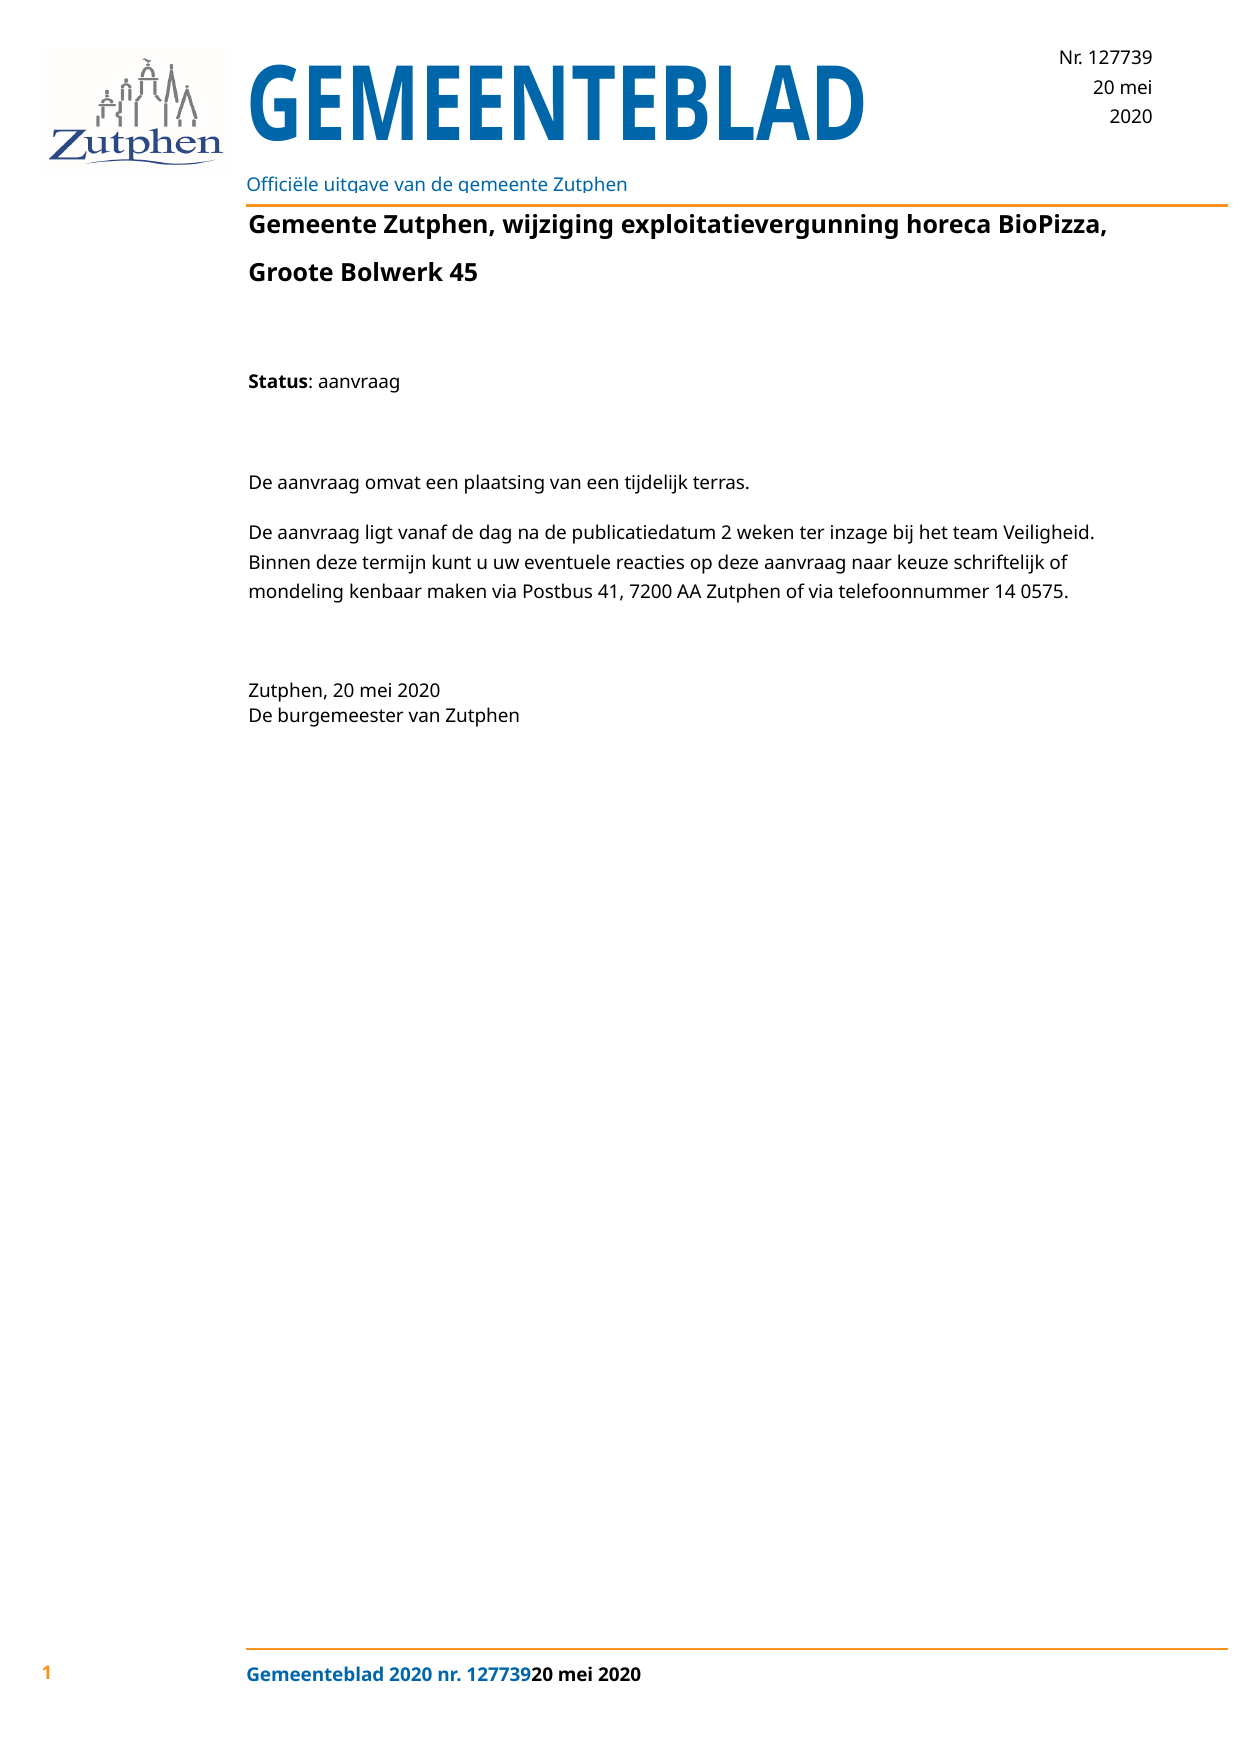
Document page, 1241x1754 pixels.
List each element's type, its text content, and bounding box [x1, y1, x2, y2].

text Zutphen, 20 mei 2020 [248, 677, 1152, 703]
text De aanvraag ligt vanaf de dag na de publicatiedatum 2 weken ter inzage bij het team Veiligheid. Binnen deze termijn kunt u uw eventuele reacties op deze aanvraag naar keuze schriftelijk of mondeling kenbaar maken via Postbus 41, 7200 AA Zutphen of via telefoonnummer 14 0575. [248, 519, 1152, 604]
text De aanvraag omvat een plaatsing van een tijdelijk terras. [248, 469, 1152, 495]
text De burgemeester van Zutphen [248, 703, 1152, 728]
text Status: aanvraag [248, 368, 1152, 394]
picture [41, 47, 231, 172]
text Gemeente Zutphen, wijziging exploitatievergunning horeca BioPizza, Groote Bolwerk 45 [248, 207, 1152, 288]
